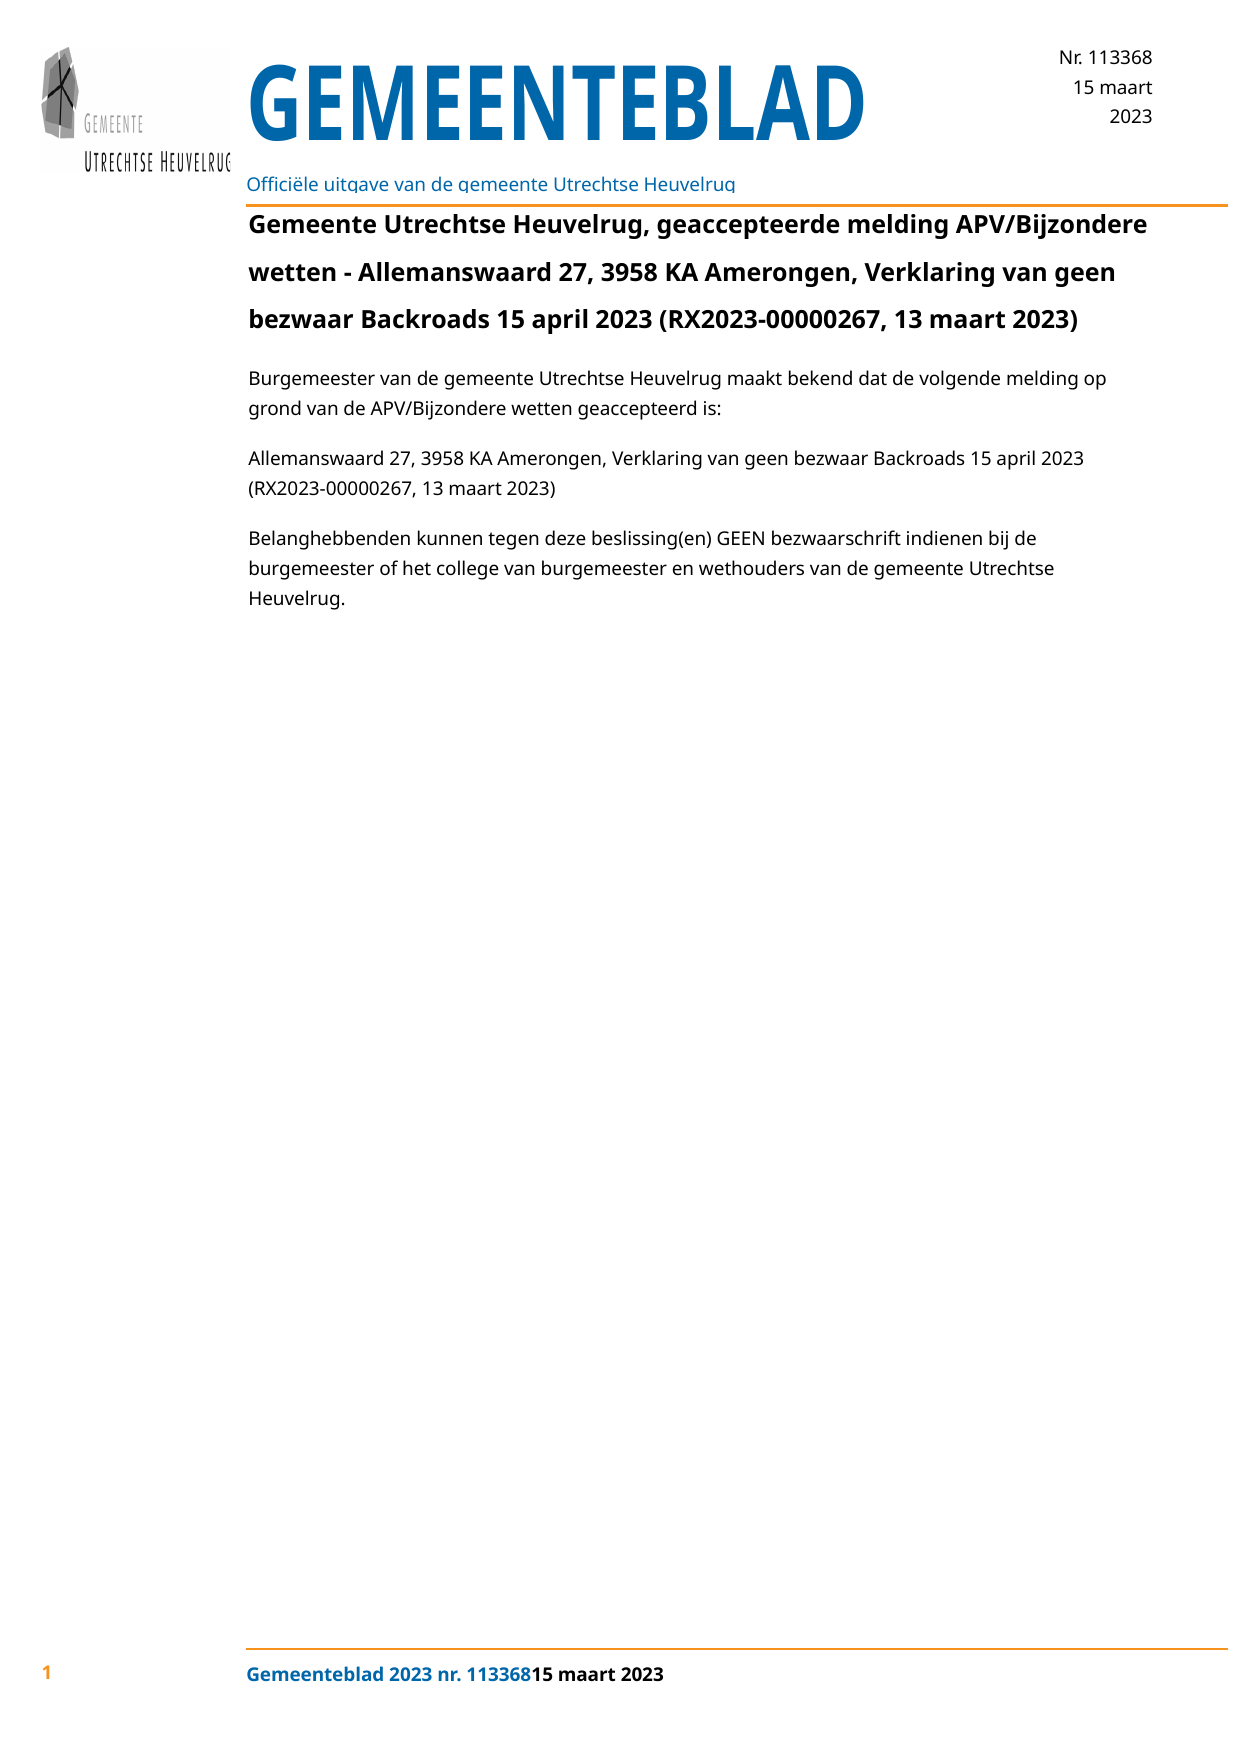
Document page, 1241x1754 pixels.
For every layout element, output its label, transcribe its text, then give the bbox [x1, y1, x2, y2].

picture [41, 47, 231, 172]
text Allemanswaard 27, 3958 KA Amerongen, Verklaring van geen bezwaar Backroads 15 april 2023 (RX2023-00000267, 13 maart 2023) [248, 446, 1152, 501]
text Gemeente Utrechtse Heuvelrug, geaccepteerde melding APV/Bijzondere wetten - Allemanswaard 27, 3958 KA Amerongen, Verklaring van geen bezwaar Backroads 15 april 2023 (RX2023-00000267, 13 maart 2023) [248, 207, 1152, 336]
text Burgemeester van de gemeente Utrechtse Heuvelrug maakt bekend dat de volgende melding op grond van de APV/Bijzondere wetten geaccepteerd is: [248, 366, 1152, 421]
text Belanghebbenden kunnen tegen deze beslissing(en) GEEN bezwaarschrift indienen bij de burgemeester of het college van burgemeester en wethouders van de gemeente Utrechtse Heuvelrug. [248, 526, 1152, 610]
